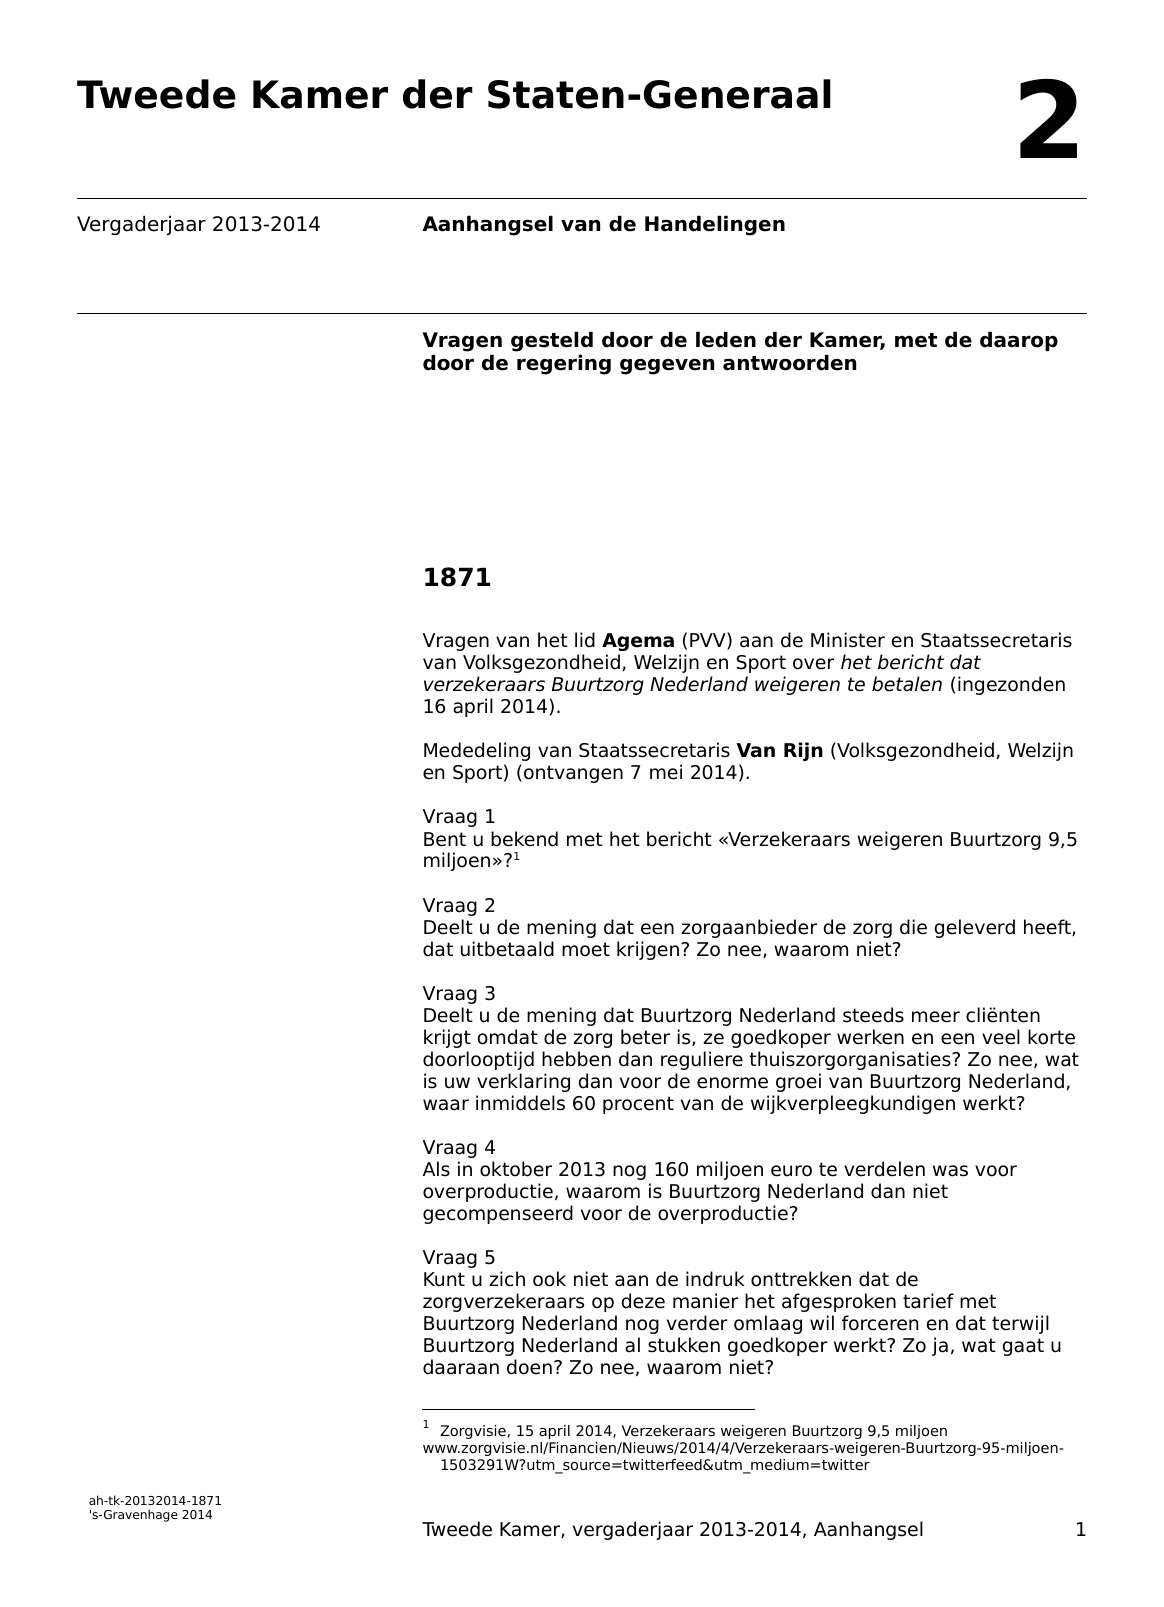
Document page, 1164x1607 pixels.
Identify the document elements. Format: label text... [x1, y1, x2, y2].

text Zorgvisie, 15 april 2014, Verzekeraars weigeren Buurtzorg 9,5 miljoen [422, 1418, 1087, 1441]
table_header Tweede Kamer der Staten-Generaal [77, 59, 886, 198]
table_cell [77, 314, 422, 375]
text Vraag 5 [422, 1247, 1087, 1269]
text Vraag 1 [422, 806, 1087, 828]
text 1871 [422, 563, 1087, 592]
text Bent u bekend met het bericht «Verzekeraars weigeren Buurtzorg 9,5 miljoen»? [422, 828, 1087, 872]
text Vraag 3 [422, 983, 1087, 1005]
text Vragen van het lid Agema (PVV) aan de Minister en Staatssecretaris van Volksgezondheid, Welzijn en Sport over het bericht dat verzekeraars Buurtzorg Nederland weigeren te betalen (ingezonden 16 april 2014). [422, 630, 1087, 718]
text Vraag 2 [422, 894, 1087, 917]
text Deelt u de mening dat een zorgaanbieder de zorg die geleverd heeft, dat uitbetaald moet krijgen? Zo nee, waarom niet? [422, 917, 1087, 961]
text 's-Gravenhage 2014 [88, 1508, 323, 1522]
text Kunt u zich ook niet aan de indruk onttrekken dat de zorgverzekeraars op deze manier het afgesproken tarief met Buurtzorg Nederland nog verder omlaag wil forceren en dat terwijl Buurtzorg Nederland al stukken goedkoper werkt? Zo ja, wat gaat u daaraan doen? Zo nee, waarom niet? [422, 1269, 1087, 1379]
text Vraag 4 [422, 1137, 1087, 1159]
table_cell Aanhangsel van de Handelingen [422, 199, 1087, 313]
text Mededeling van Staatssecretaris Van Rijn (Volksgezondheid, Welzijn en Sport) (ontvangen 7 mei 2014). [422, 740, 1087, 784]
text Deelt u de mening dat Buurtzorg Nederland steeds meer cliënten krijgt omdat de zorg beter is, ze goedkoper werken en een veel korte doorlooptijd hebben dan reguliere thuiszorgorganisaties? Zo nee, wat is uw verklaring dan voor de enorme groei van Buurtzorg Nederland, waar inmiddels 60 procent van de wijkverpleegkundigen werkt? [422, 1005, 1087, 1114]
text www.zorgvisie.nl/Financien/Nieuws/2014/4/Verzekeraars-weigeren-Buurtzorg-95-miljoen-1503291W?utm_source=twitterfeed&utm_medium=twitter [422, 1441, 1087, 1474]
text Als in oktober 2013 nog 160 miljoen euro te verdelen was voor overproductie, waarom is Buurtzorg Nederland dan niet gecompenseerd voor de overproductie? [422, 1159, 1087, 1225]
text ah-tk-20132014-1871 [88, 1494, 323, 1508]
table_cell Vragen gesteld door de leden der Kamer, met de daarop door de regering gegeven antwoorden [422, 314, 1087, 375]
table_header 2 [886, 59, 1087, 198]
table_cell Vergaderjaar 2013-2014 [77, 199, 422, 313]
